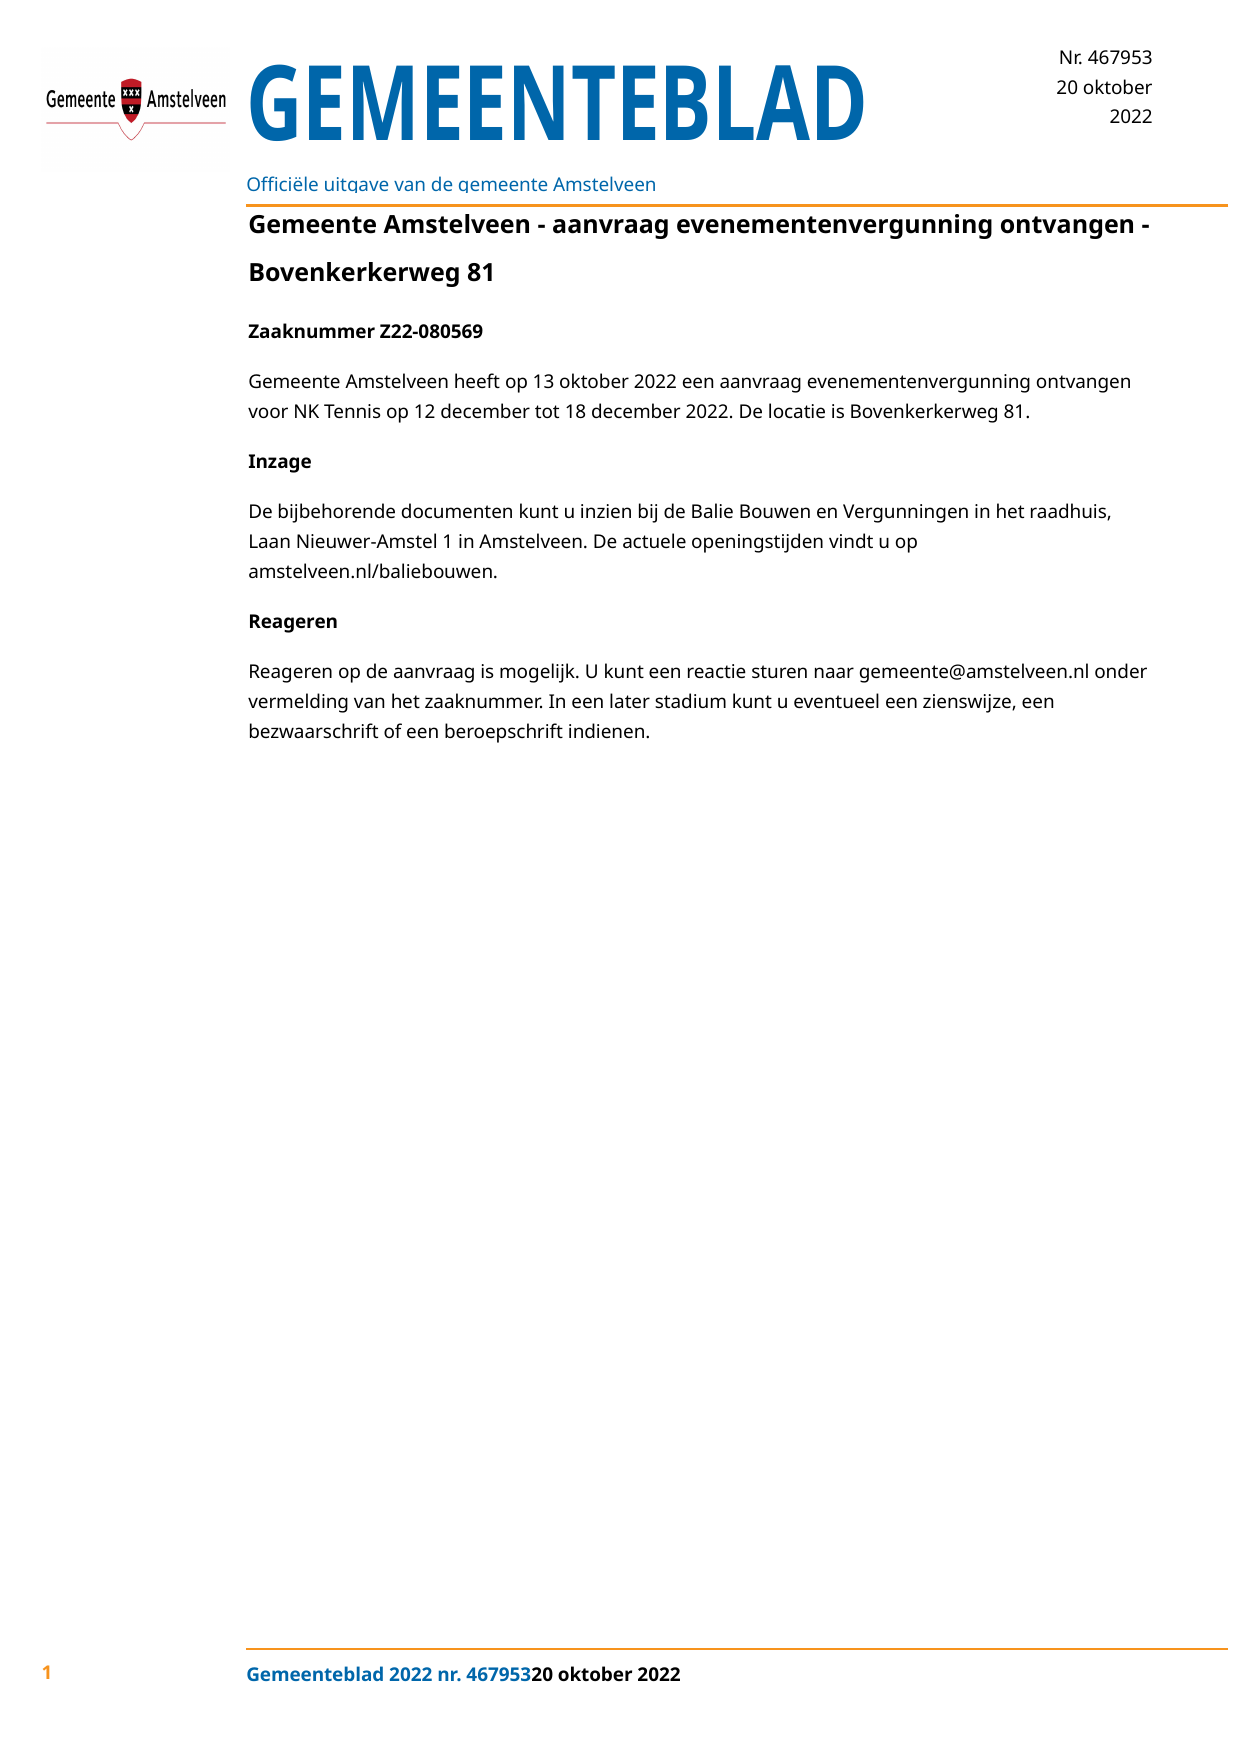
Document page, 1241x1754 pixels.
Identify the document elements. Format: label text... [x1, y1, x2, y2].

text Reageren op de aanvraag is mogelijk. U kunt een reactie sturen naar gemeente@amstelveen.nl onder vermelding van het zaaknummer. In een later stadium kunt u eventueel een zienswijze, een bezwaarschrift of een beroepschrift indienen. [248, 659, 1152, 744]
text Gemeente Amstelveen - aanvraag evenementenvergunning ontvangen - Bovenkerkerweg 81 [248, 207, 1152, 288]
picture [41, 47, 231, 172]
text Reageren [248, 608, 1152, 634]
text Inzage [248, 448, 1152, 474]
text Zaaknummer Z22-080569 [248, 318, 1152, 344]
text Gemeente Amstelveen heeft op 13 oktober 2022 een aanvraag evenementenvergunning ontvangen voor NK Tennis op 12 december tot 18 december 2022. De locatie is Bovenkerkerweg 81. [248, 368, 1152, 424]
text De bijbehorende documenten kunt u inzien bij de Balie Bouwen en Vergunningen in het raadhuis, Laan Nieuwer-Amstel 1 in Amstelveen. De actuele openingstijden vindt u op amstelveen.nl/baliebouwen. [248, 499, 1152, 584]
